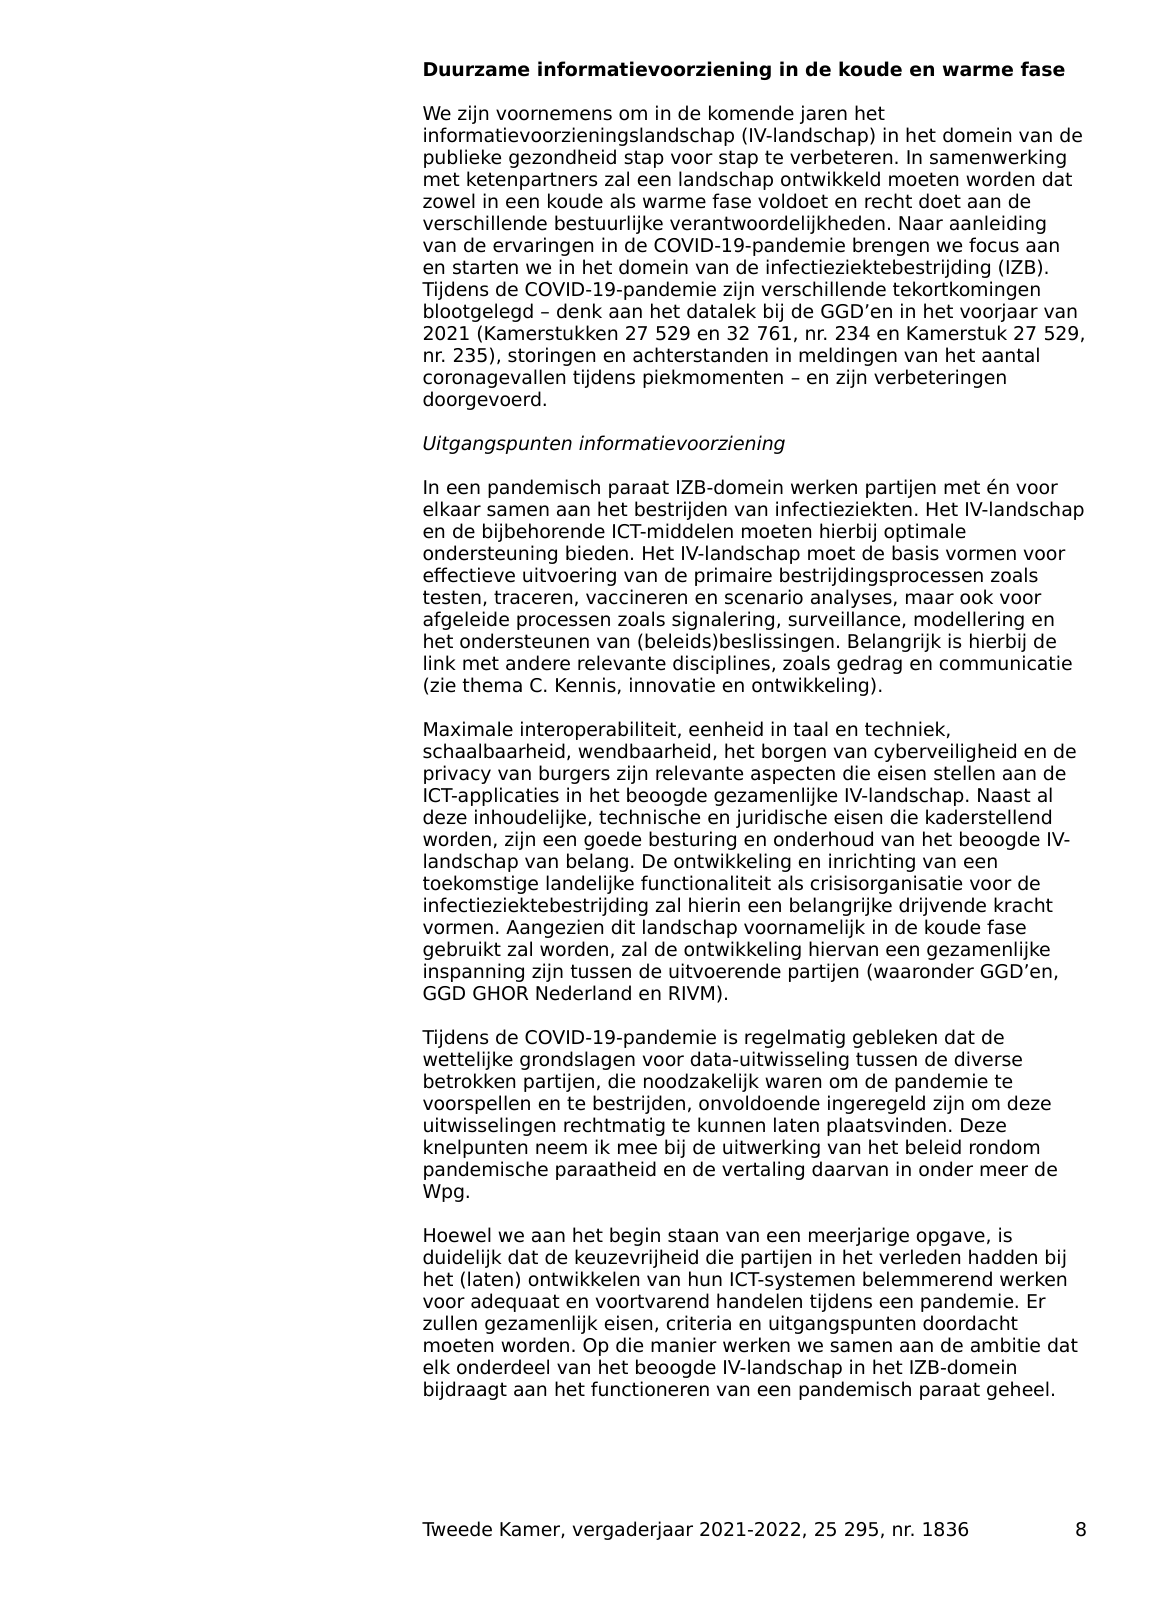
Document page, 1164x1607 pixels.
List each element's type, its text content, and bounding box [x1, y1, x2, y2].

text Tijdens de COVID-19-pandemie is regelmatig gebleken dat de wettelijke grondslagen voor data-uitwisseling tussen de diverse betrokken partijen, die noodzakelijk waren om de pandemie te voorspellen en te bestrijden, onvoldoende ingeregeld zijn om deze uitwisselingen rechtmatig te kunnen laten plaatsvinden. Deze knelpunten neem ik mee bij de uitwerking van het beleid rondom pandemische paraatheid en de vertaling daarvan in onder meer de Wpg. [422, 1027, 1087, 1203]
subtitle Duurzame informatievoorziening in de koude en warme fase [422, 59, 1087, 81]
subtitle Uitgangspunten informatievoorziening [422, 433, 1087, 455]
text In een pandemisch paraat IZB-domein werken partijen met én voor elkaar samen aan het bestrijden van infectieziekten. Het IV-landschap en de bijbehorende ICT-middelen moeten hierbij optimale ondersteuning bieden. Het IV-landschap moet de basis vormen voor effectieve uitvoering van de primaire bestrijdingsprocessen zoals testen, traceren, vaccineren en scenario analyses, maar ook voor afgeleide processen zoals signalering, surveillance, modellering en het ondersteunen van (beleids)beslissingen. Belangrijk is hierbij de link met andere relevante disciplines, zoals gedrag en communicatie (zie thema C. Kennis, innovatie en ontwikkeling). [422, 477, 1087, 697]
text Hoewel we aan het begin staan van een meerjarige opgave, is duidelijk dat de keuzevrijheid die partijen in het verleden hadden bij het (laten) ontwikkelen van hun ICT-systemen belemmerend werken voor adequaat en voortvarend handelen tijdens een pandemie. Er zullen gezamenlijk eisen, criteria en uitgangspunten doordacht moeten worden. Op die manier werken we samen aan de ambitie dat elk onderdeel van het beoogde IV-landschap in het IZB-domein bijdraagt aan het functioneren van een pandemisch paraat geheel. [422, 1225, 1087, 1401]
text We zijn voornemens om in de komende jaren het informatievoorzieningslandschap (IV-landschap) in het domein van de publieke gezondheid stap voor stap te verbeteren. In samenwerking met ketenpartners zal een landschap ontwikkeld moeten worden dat zowel in een koude als warme fase voldoet en recht doet aan de verschillende bestuurlijke verantwoordelijkheden. Naar aanleiding van de ervaringen in de COVID-19-pandemie brengen we focus aan en starten we in het domein van de infectieziektebestrijding (IZB). Tijdens de COVID-19-pandemie zijn verschillende tekortkomingen blootgelegd – denk aan het datalek bij de GGD’en in het voorjaar van 2021 (Kamerstukken 27 529 en 32 761, nr. 234 en Kamerstuk 27 529, nr. 235), storingen en achterstanden in meldingen van het aantal coronagevallen tijdens piekmomenten – en zijn verbeteringen doorgevoerd. [422, 103, 1087, 411]
text Maximale interoperabiliteit, eenheid in taal en techniek, schaalbaarheid, wendbaarheid, het borgen van cyberveiligheid en de privacy van burgers zijn relevante aspecten die eisen stellen aan de ICT-applicaties in het beoogde gezamenlijke IV-landschap. Naast al deze inhoudelijke, technische en juridische eisen die kaderstellend worden, zijn een goede besturing en onderhoud van het beoogde IV-landschap van belang. De ontwikkeling en inrichting van een toekomstige landelijke functionaliteit als crisisorganisatie voor de infectieziektebestrijding zal hierin een belangrijke drijvende kracht vormen. Aangezien dit landschap voornamelijk in de koude fase gebruikt zal worden, zal de ontwikkeling hiervan een gezamenlijke inspanning zijn tussen de uitvoerende partijen (waaronder GGD’en, GGD GHOR Nederland en RIVM). [422, 719, 1087, 1005]
